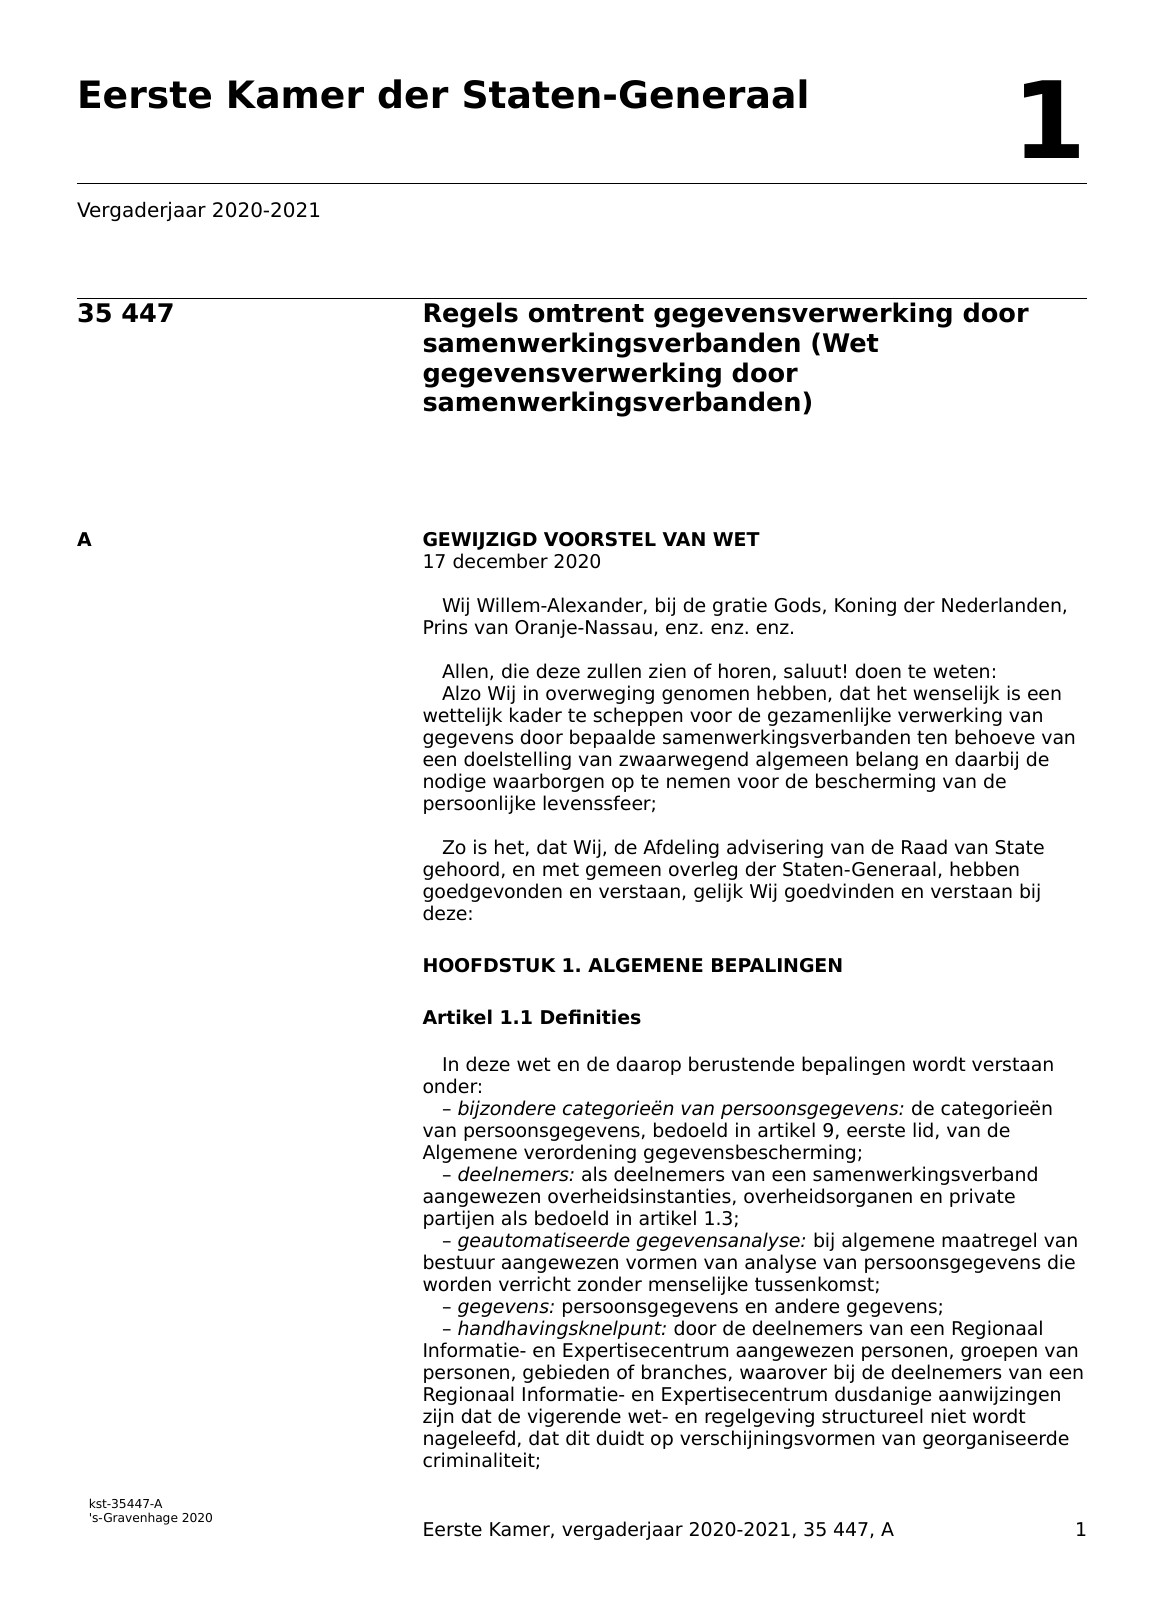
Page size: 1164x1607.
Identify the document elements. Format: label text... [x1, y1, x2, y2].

text – deelnemers: als deelnemers van een samenwerkingsverband aangewezen overheidsinstanties, overheidsorganen en private partijen als bedoeld in artikel 1.3; [422, 1164, 1087, 1230]
table_cell Vergaderjaar 2020-2021 [77, 184, 1087, 298]
text 17 december 2020 [422, 551, 1087, 573]
subtitle A GEWIJZIGD VOORSTEL VAN WET [77, 529, 1087, 551]
table_header 1 [886, 59, 1087, 183]
subtitle Artikel 1.1 Definities [422, 1007, 1087, 1029]
text Alzo Wij in overweging genomen hebben, dat het wenselijk is een wettelijk kader te scheppen voor de gezamenlijke verwerking van gegevens door bepaalde samenwerkingsverbanden ten behoeve van een doelstelling van zwaarwegend algemeen belang en daarbij de nodige waarborgen op te nemen voor de bescherming van de persoonlijke levenssfeer; [422, 683, 1087, 815]
text kst-35447-A [88, 1497, 323, 1511]
text Wij Willem-Alexander, bij de gratie Gods, Koning der Nederlanden, Prins van Oranje-Nassau, enz. enz. enz. [422, 595, 1087, 639]
text – gegevens: persoonsgegevens en andere gegevens; [422, 1296, 1087, 1318]
text – bijzondere categorieën van persoonsgegevens: de categorieën van persoonsgegevens, bedoeld in artikel 9, eerste lid, van de Algemene verordening gegevensbescherming; [422, 1098, 1087, 1164]
text Zo is het, dat Wij, de Afdeling advisering van de Raad van State gehoord, en met gemeen overleg der Staten-Generaal, hebben goedgevonden en verstaan, gelijk Wij goedvinden en verstaan bij deze: [422, 837, 1087, 925]
text In deze wet en de daarop berustende bepalingen wordt verstaan onder: [422, 1054, 1087, 1098]
subtitle 35 447 Regels omtrent gegevensverwerking door samenwerkingsverbanden (Wet gegevensverwerking door samenwerkingsverbanden) [77, 299, 1087, 418]
text Allen, die deze zullen zien of horen, saluut! doen te weten: [422, 661, 1087, 683]
subtitle HOOFDSTUK 1. ALGEMENE BEPALINGEN [422, 955, 1087, 977]
text – geautomatiseerde gegevensanalyse: bij algemene maatregel van bestuur aangewezen vormen van analyse van persoonsgegevens die worden verricht zonder menselijke tussenkomst; [422, 1230, 1087, 1296]
text 's-Gravenhage 2020 [88, 1511, 323, 1525]
text – handhavingsknelpunt: door de deelnemers van een Regionaal Informatie- en Expertisecentrum aangewezen personen, groepen van personen, gebieden of branches, waarover bij de deelnemers van een Regionaal Informatie- en Expertisecentrum dusdanige aanwijzingen zijn dat de vigerende wet- en regelgeving structureel niet wordt nageleefd, dat dit duidt op verschijningsvormen van georganiseerde criminaliteit; [422, 1318, 1087, 1472]
table_header Eerste Kamer der Staten-Generaal [77, 59, 886, 183]
